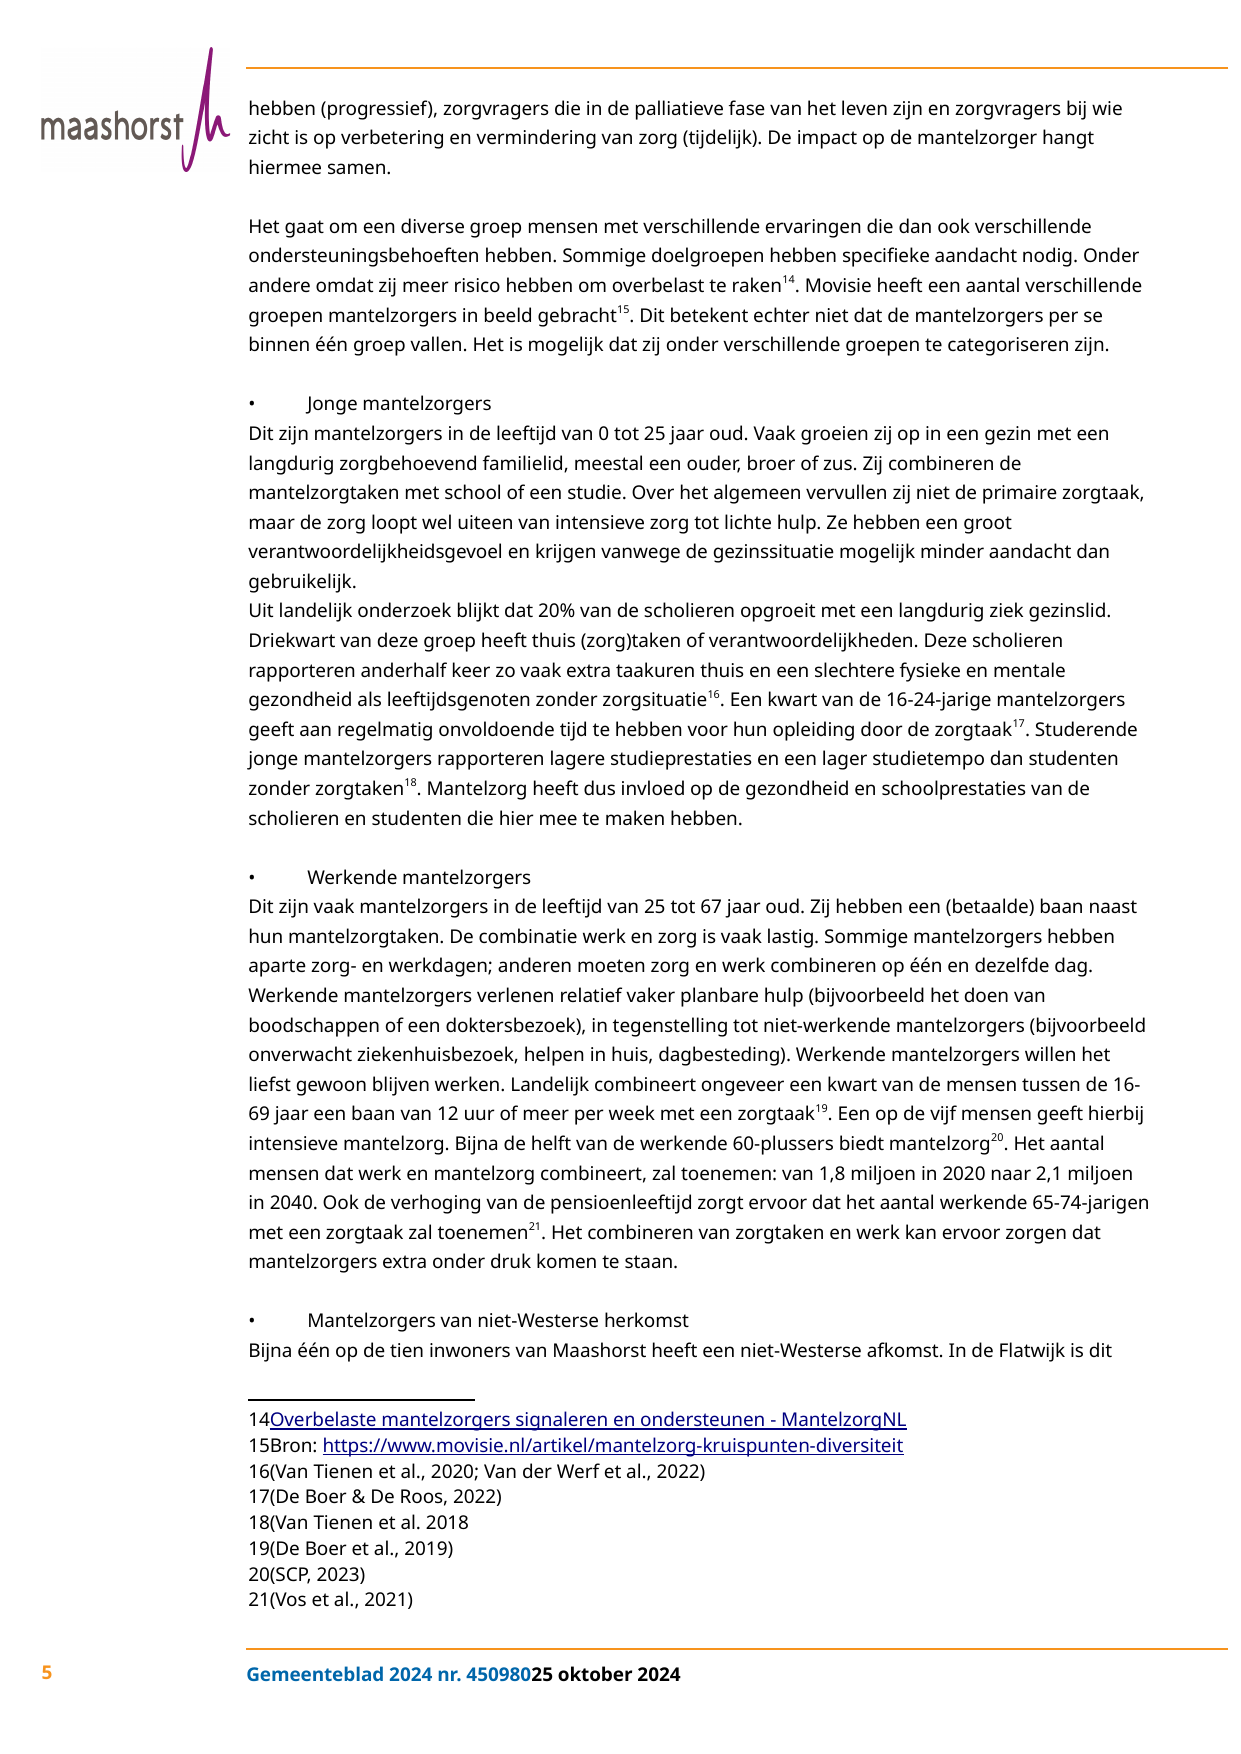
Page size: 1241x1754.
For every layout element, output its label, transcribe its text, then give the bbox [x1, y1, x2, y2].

list Mantelzorgers van niet-Westerse herkomst [248, 1308, 1152, 1333]
text Het gaat om een diverse groep mensen met verschillende ervaringen die dan ook verschillende ondersteuningsbehoeften hebben. Sommige doelgroepen hebben specifieke aandacht nodig. Onder andere omdat zij meer risico hebben om overbelast te raken. Movisie heeft een aantal verschillende groepen mantelzorgers in beeld gebracht. Dit betekent echter niet dat de mantelzorgers per se binnen één groep vallen. Het is mogelijk dat zij onder verschillende groepen te categoriseren zijn. [248, 213, 1152, 357]
text hebben (progressief), zorgvragers die in de palliatieve fase van het leven zijn en zorgvragers bij wie zicht is op verbetering en vermindering van zorg (tijdelijk). De impact op de mantelzorger hangt hiermee samen. [248, 95, 1152, 180]
list Werkende mantelzorgers [248, 864, 1152, 890]
text (Vos et al., 2021) [248, 1586, 1152, 1612]
text (Van Tienen et al. 2018 [248, 1509, 1152, 1535]
text Bron: https://www.movisie.nl/artikel/mantelzorg-kruispunten-diversiteit [248, 1432, 1152, 1458]
text Bijna één op de tien inwoners van Maashorst heeft een niet-Westerse afkomst. In de Flatwijk is dit [248, 1337, 1152, 1363]
text (De Boer & De Roos, 2022) [248, 1483, 1152, 1509]
text Dit zijn mantelzorgers in de leeftijd van 0 tot 25 jaar oud. Vaak groeien zij op in een gezin met een langdurig zorgbehoevend familielid, meestal een ouder, broer of zus. Zij combineren de mantelzorgtaken met school of een studie. Over het algemeen vervullen zij niet de primaire zorgtaak, maar de zorg loopt wel uiteen van intensieve zorg tot lichte hulp. Ze hebben een groot verantwoordelijkheidsgevoel en krijgen vanwege de gezinssituatie mogelijk minder aandacht dan gebruikelijk. [248, 420, 1152, 594]
text (De Boer et al., 2019) [248, 1535, 1152, 1561]
text Overbelaste mantelzorgers signaleren en ondersteunen - MantelzorgNL [248, 1406, 1152, 1432]
picture [41, 47, 231, 172]
text (Van Tienen et al., 2020; Van der Werf et al., 2022) [248, 1458, 1152, 1483]
text (SCP, 2023) [248, 1561, 1152, 1586]
text Uit landelijk onderzoek blijkt dat 20% van de scholieren opgroeit met een langdurig ziek gezinslid. Driekwart van deze groep heeft thuis (zorg)taken of verantwoordelijkheden. Deze scholieren rapporteren anderhalf keer zo vaak extra taakuren thuis en een slechtere fysieke en mentale gezondheid als leeftijdsgenoten zonder zorgsituatie. Een kwart van de 16-24-jarige mantelzorgers geeft aan regelmatig onvoldoende tijd te hebben voor hun opleiding door de zorgtaak. Studerende jonge mantelzorgers rapporteren lagere studieprestaties en een lager studietempo dan studenten zonder zorgtaken. Mantelzorg heeft dus invloed op de gezondheid en schoolprestaties van de scholieren en studenten die hier mee te maken hebben. [248, 598, 1152, 831]
list Jonge mantelzorgers [248, 391, 1152, 416]
text Dit zijn vaak mantelzorgers in de leeftijd van 25 tot 67 jaar oud. Zij hebben een (betaalde) baan naast hun mantelzorgtaken. De combinatie werk en zorg is vaak lastig. Sommige mantelzorgers hebben aparte zorg- en werkdagen; anderen moeten zorg en werk combineren op één en dezelfde dag. Werkende mantelzorgers verlenen relatief vaker planbare hulp (bijvoorbeeld het doen van boodschappen of een doktersbezoek), in tegenstelling tot niet-werkende mantelzorgers (bijvoorbeeld onverwacht ziekenhuisbezoek, helpen in huis, dagbesteding). Werkende mantelzorgers willen het liefst gewoon blijven werken. Landelijk combineert ongeveer een kwart van de mensen tussen de 16-69 jaar een baan van 12 uur of meer per week met een zorgtaak. Een op de vijf mensen geeft hierbij intensieve mantelzorg. Bijna de helft van de werkende 60-plussers biedt mantelzorg. Het aantal mensen dat werk en mantelzorg combineert, zal toenemen: van 1,8 miljoen in 2020 naar 2,1 miljoen in 2040. Ook de verhoging van de pensioenleeftijd zorgt ervoor dat het aantal werkende 65-74-jarigen met een zorgtaak zal toenemen. Het combineren van zorgtaken en werk kan ervoor zorgen dat mantelzorgers extra onder druk komen te staan. [248, 893, 1152, 1274]
